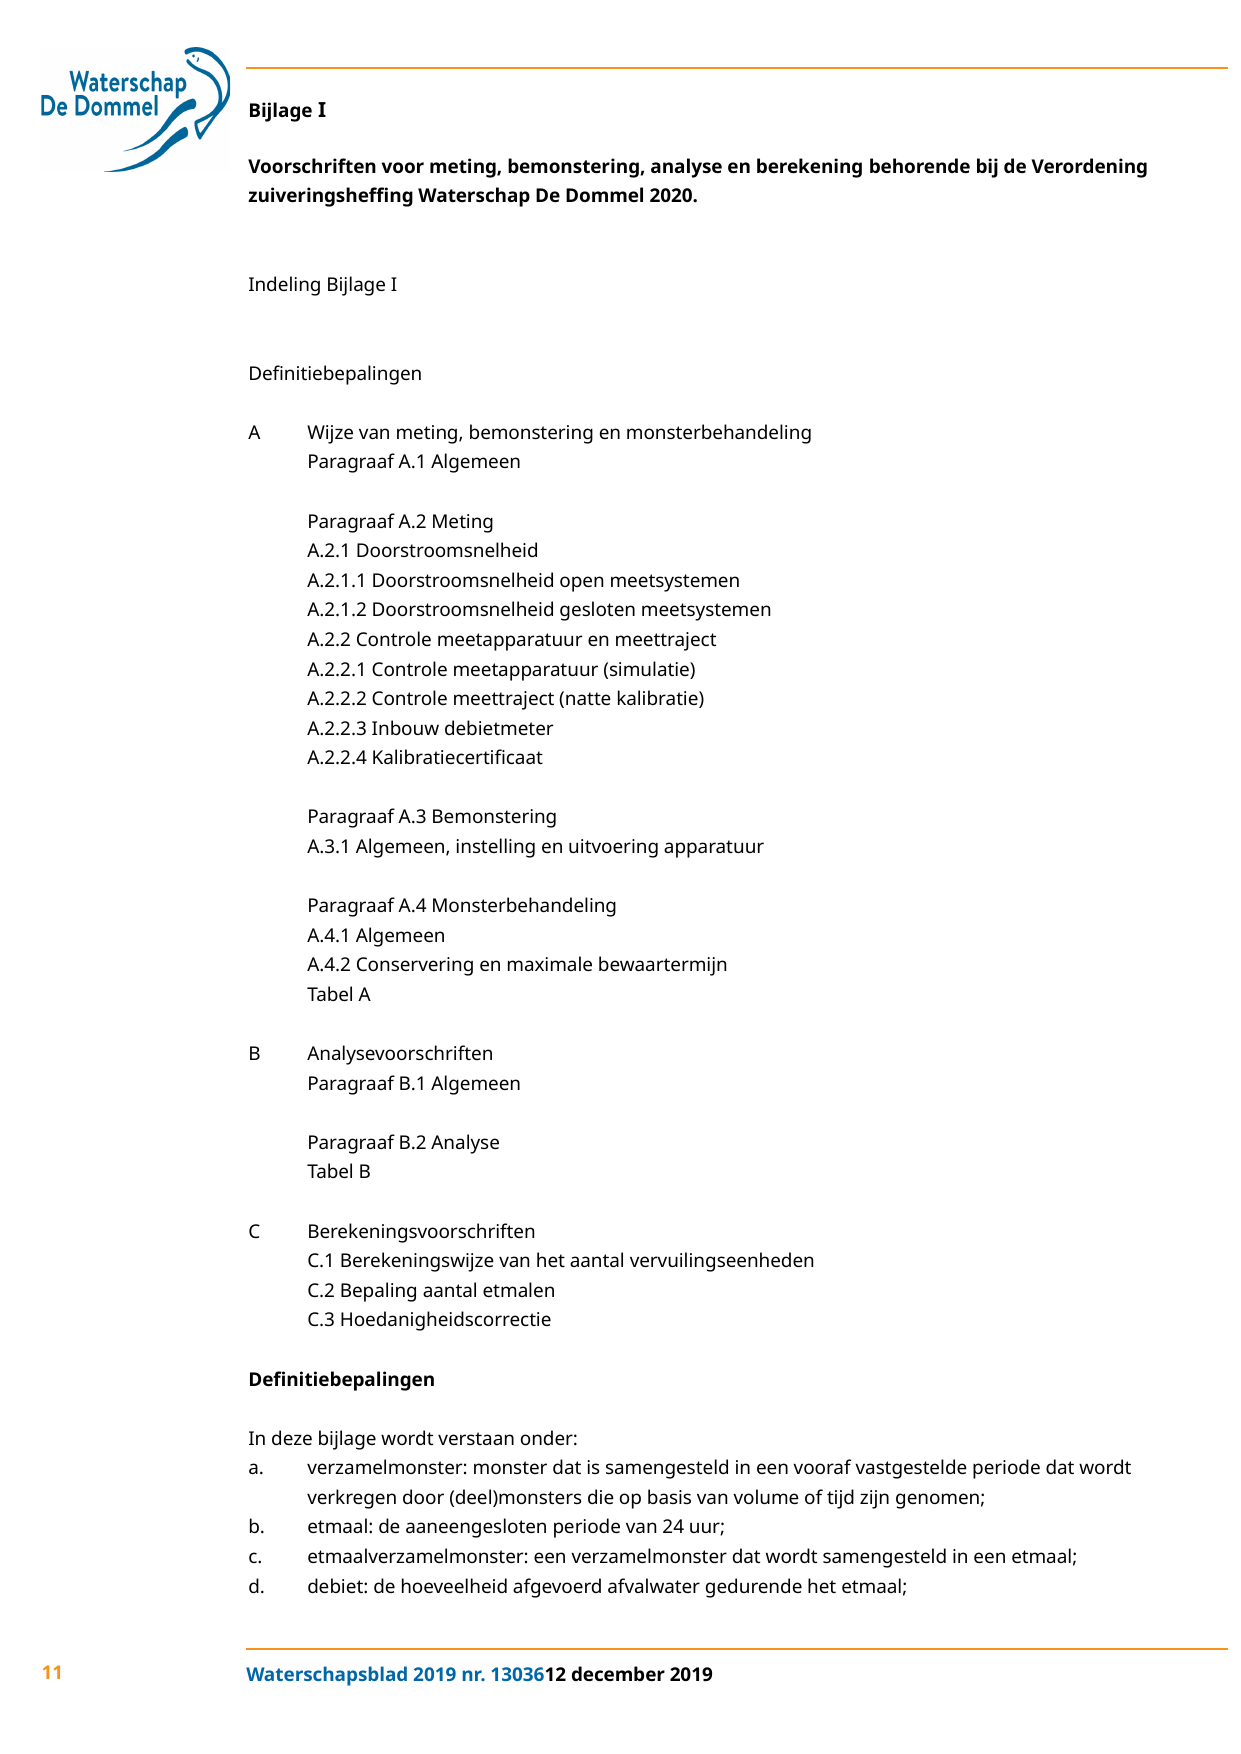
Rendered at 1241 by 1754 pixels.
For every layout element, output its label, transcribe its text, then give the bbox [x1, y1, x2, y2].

list Paragraaf A.3 Bemonstering [248, 804, 1152, 829]
list A.2.1 Doorstroomsnelheid [248, 537, 1152, 563]
picture [198, 118, 210, 131]
list A.2.2 Controle meetapparatuur en meettraject [248, 626, 1152, 652]
list Berekeningsvoorschriften [248, 1218, 1152, 1244]
picture [45, 99, 51, 111]
list verzamelmonster: monster dat is samengesteld in een vooraf vastgestelde periode dat wordt verkregen door (deel)monsters die op basis van volume of tijd zijn genomen; [248, 1454, 1152, 1510]
list debiet: de hoeveelheid afgevoerd afvalwater gedurende het etmaal; [248, 1573, 1152, 1599]
list C.1 Berekeningswijze van het aantal vervuilingseenheden [248, 1247, 1152, 1273]
list A.2.2.2 Controle meettraject (natte kalibratie) [248, 685, 1152, 711]
list etmaal: de aaneengesloten periode van 24 uur; [248, 1514, 1152, 1539]
list Paragraaf B.2 Analyse [248, 1129, 1152, 1155]
list Tabel B [248, 1159, 1152, 1184]
picture [41, 47, 231, 172]
list Tabel A [248, 981, 1152, 1007]
list A.2.2.4 Kalibratiecertificaat [248, 744, 1152, 770]
list A.2.1.2 Doorstroomsnelheid gesloten meetsystemen [248, 597, 1152, 622]
list etmaalverzamelmonster: een verzamelmonster dat wordt samengesteld in een etmaal; [248, 1543, 1152, 1569]
text Definitiebepalingen [248, 360, 1152, 386]
list A.3.1 Algemeen, instelling en uitvoering apparatuur [248, 833, 1152, 859]
text In deze bijlage wordt verstaan onder: [248, 1425, 1152, 1451]
list C.2 Bepaling aantal etmalen [248, 1277, 1152, 1303]
list A.4.2 Conservering en maximale bewaartermijn [248, 952, 1152, 977]
list A.2.2.3 Inbouw debietmeter [248, 715, 1152, 741]
list C.3 Hoedanigheidscorrectie [248, 1307, 1152, 1332]
list A.2.1.1 Doorstroomsnelheid open meetsystemen [248, 567, 1152, 593]
list A.2.2.1 Controle meetapparatuur (simulatie) [248, 656, 1152, 682]
list Wijze van meting, bemonstering en monsterbehandeling [248, 419, 1152, 445]
text Voorschriften voor meting, bemonstering, analyse en berekening behorende bij de Verordening zuiveringsheffing Waterschap De Dommel 2020. [248, 153, 1152, 208]
list A.4.1 Algemeen [248, 922, 1152, 948]
list Analysevoorschriften [248, 1040, 1152, 1066]
text Definitiebepalingen [248, 1366, 1152, 1392]
list Paragraaf A.1 Algemeen [248, 449, 1152, 474]
text Indeling Bijlage I [248, 271, 1152, 297]
list Paragraaf A.4 Monsterbehandeling [248, 892, 1152, 918]
list Paragraaf A.2 Meting [248, 508, 1152, 534]
list Paragraaf B.1 Algemeen [248, 1070, 1152, 1096]
text Bijlage I [248, 95, 1152, 123]
picture [204, 47, 231, 76]
